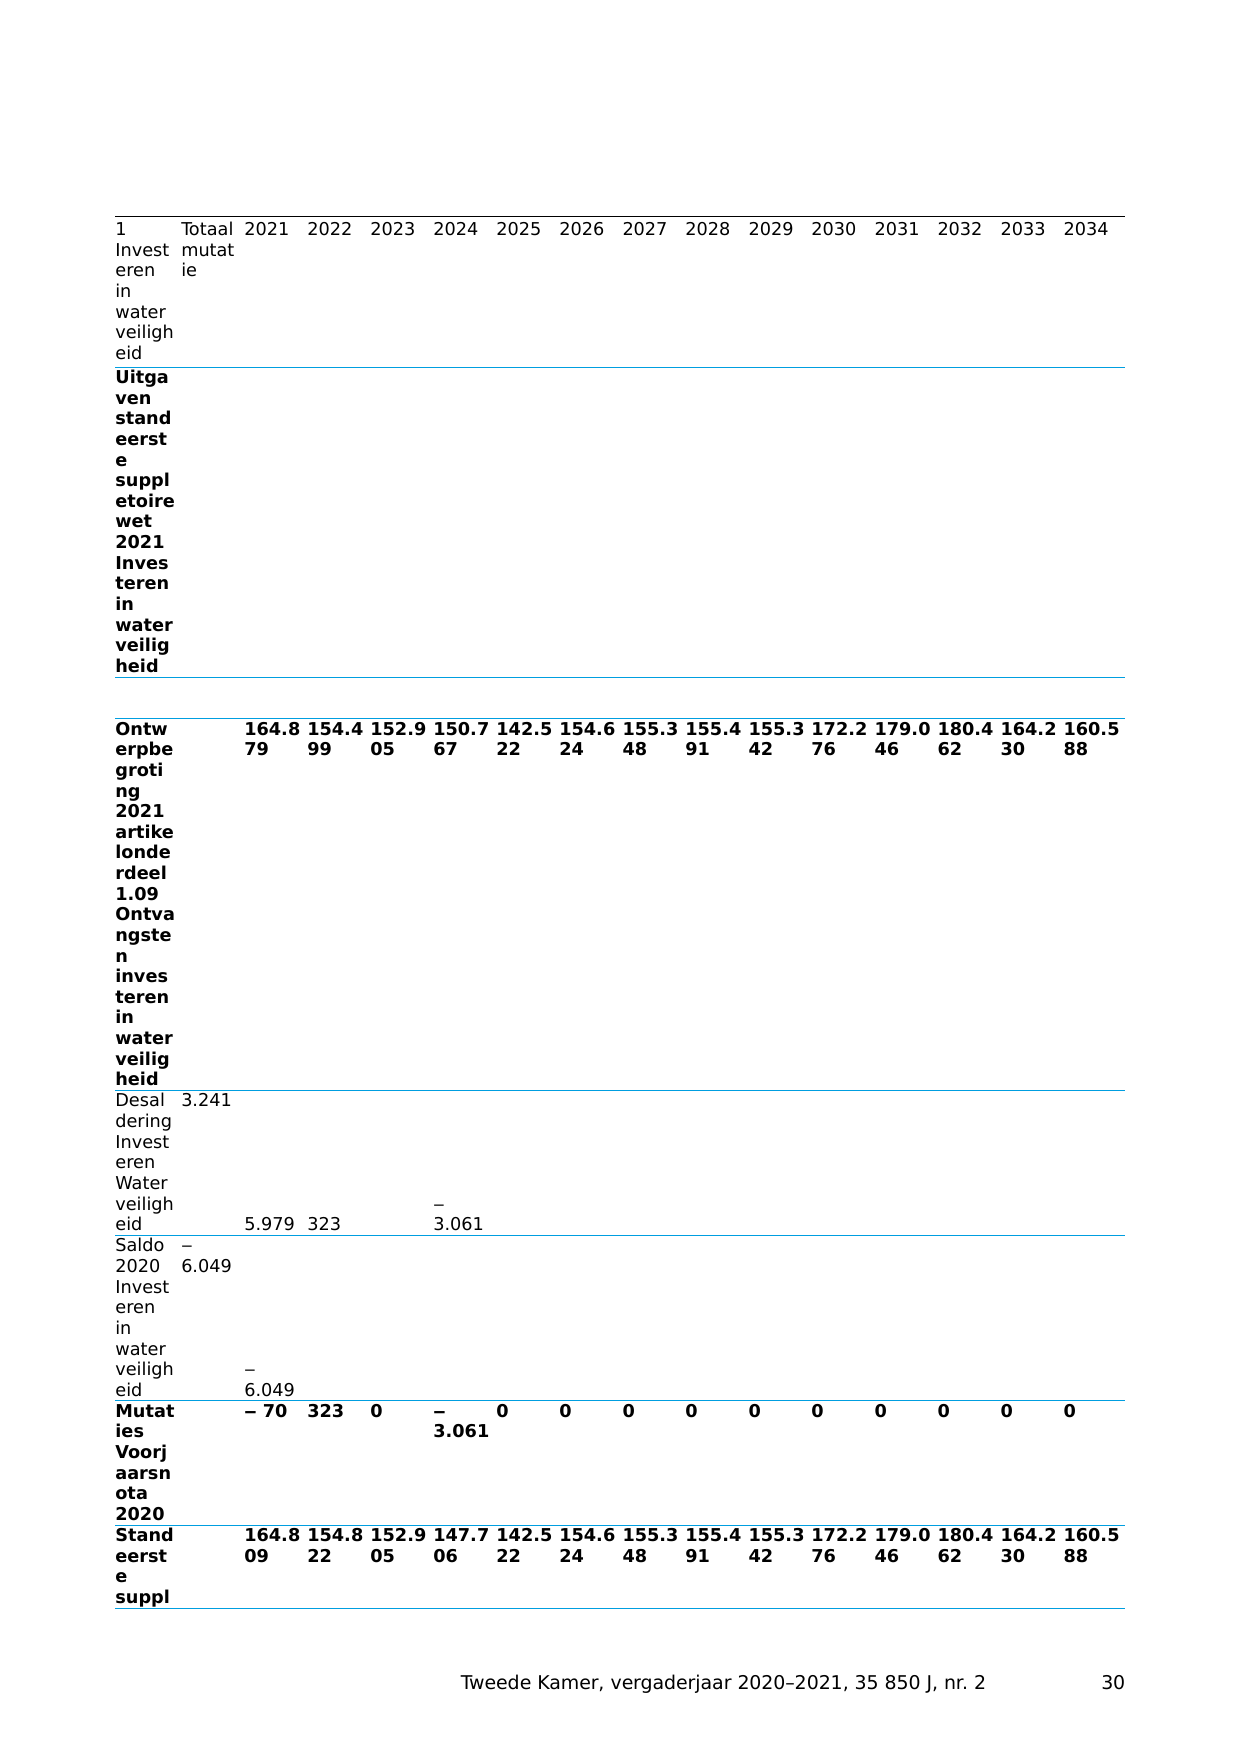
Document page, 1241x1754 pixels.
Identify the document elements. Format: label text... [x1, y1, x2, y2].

table_cell [745, 698, 808, 718]
table_cell [808, 698, 871, 718]
table_cell 2025 [493, 217, 556, 366]
table_cell [682, 698, 745, 718]
table_cell ‒ 70 [241, 1401, 304, 1524]
table_cell [178, 368, 241, 676]
table_cell ‒ 6.049 [241, 1236, 304, 1400]
table_cell [871, 678, 934, 697]
table_cell 154.624 [556, 719, 619, 1090]
table_cell Desaldering Investeren Waterveiligheid [115, 1091, 178, 1235]
table_cell 155.348 [619, 719, 682, 1090]
table_cell [682, 1091, 745, 1235]
table_cell [241, 698, 304, 718]
table_cell 2024 [430, 217, 493, 366]
table_cell [115, 678, 178, 697]
table_cell 0 [556, 1401, 619, 1524]
table_cell 2022 [304, 217, 367, 366]
table_cell [619, 1236, 682, 1400]
table_cell 160.588 [1060, 1526, 1125, 1608]
table_cell 2027 [619, 217, 682, 366]
table_cell 2030 [808, 217, 871, 366]
table_cell [745, 368, 808, 676]
table_cell 155.342 [745, 1526, 808, 1608]
table_cell 2032 [934, 217, 997, 366]
table_cell 155.348 [619, 1526, 682, 1608]
table_cell [745, 678, 808, 697]
table_cell 0 [493, 1401, 556, 1524]
table_cell 0 [745, 1401, 808, 1524]
table_cell 164.230 [998, 1526, 1060, 1608]
table_cell [367, 698, 430, 718]
table_cell [178, 1401, 241, 1524]
table_cell [367, 1091, 430, 1235]
table_cell [430, 368, 493, 676]
table_cell 2031 [871, 217, 934, 366]
table_cell [998, 698, 1060, 718]
table_cell 164.879 [241, 719, 304, 1090]
table_cell [998, 1236, 1060, 1400]
table_cell 1 Investeren in waterveiligheid [115, 217, 178, 366]
table_cell 179.046 [871, 719, 934, 1090]
table_cell [619, 698, 682, 718]
table_cell 0 [998, 1401, 1060, 1524]
table_cell 180.462 [934, 1526, 997, 1608]
table_cell [934, 698, 997, 718]
table_cell 179.046 [871, 1526, 934, 1608]
table_cell Uitgaven stand eerste suppletoire wet 2021 Investeren in waterveiligheid [115, 368, 178, 676]
table_cell [682, 678, 745, 697]
table_cell [430, 698, 493, 718]
table_cell 5.979 [241, 1091, 304, 1235]
table_cell 323 [304, 1401, 367, 1524]
table_cell [115, 698, 178, 718]
table_cell ‒ 6.049 [178, 1236, 241, 1400]
table_cell [619, 1091, 682, 1235]
table_cell [1060, 1236, 1125, 1400]
table_cell 0 [367, 1401, 430, 1524]
table_cell [619, 368, 682, 676]
table_cell 2026 [556, 217, 619, 366]
table_cell [304, 368, 367, 676]
table_cell [493, 368, 556, 676]
table_cell [998, 368, 1060, 676]
table_cell [493, 678, 556, 697]
table_cell 154.499 [304, 719, 367, 1090]
table_cell [934, 1236, 997, 1400]
table_cell [178, 678, 241, 697]
table_cell Totaal mutatie [178, 217, 241, 366]
table_cell [808, 1236, 871, 1400]
table_cell [304, 698, 367, 718]
table_cell 0 [682, 1401, 745, 1524]
table_cell [871, 368, 934, 676]
table_cell [178, 698, 241, 718]
table_cell 147.706 [430, 1526, 493, 1608]
table_cell 152.905 [367, 719, 430, 1090]
table_cell [934, 1091, 997, 1235]
table_cell [745, 1236, 808, 1400]
table_cell 0 [871, 1401, 934, 1524]
table_cell 0 [934, 1401, 997, 1524]
table_cell 172.276 [808, 1526, 871, 1608]
table_cell Ontwerpbegroting 2021 artikelonderdeel 1.09 Ontvangsten investeren in waterveiligheid [115, 719, 178, 1090]
table_cell 2021 [241, 217, 304, 366]
table_cell [1060, 1091, 1125, 1235]
table_cell 3.241 [178, 1091, 241, 1235]
table_cell [556, 678, 619, 697]
table_cell [998, 678, 1060, 697]
table_header Artikel 1 Investeren in waterveiligheid [115, 191, 1125, 216]
table_cell [934, 368, 997, 676]
table_cell [619, 678, 682, 697]
table_cell 150.767 [430, 719, 493, 1090]
table_cell [556, 698, 619, 718]
table_cell [493, 1236, 556, 1400]
table_cell 2033 [998, 217, 1060, 366]
table_cell 2034 [1060, 217, 1125, 366]
table_cell 0 [808, 1401, 871, 1524]
table_cell [304, 1236, 367, 1400]
table_cell [178, 719, 241, 1090]
table_cell [1060, 698, 1125, 718]
table_cell 164.809 [241, 1526, 304, 1608]
table_cell [1060, 678, 1125, 697]
table_cell [808, 1091, 871, 1235]
table_cell 172.276 [808, 719, 871, 1090]
table_cell [430, 678, 493, 697]
table_cell Saldo 2020 Investeren in waterveiligheid [115, 1236, 178, 1400]
table_cell Mutaties Voorjaarsnota 2020 [115, 1401, 178, 1524]
table_cell [808, 678, 871, 697]
table_cell [871, 698, 934, 718]
table_cell 160.588 [1060, 719, 1125, 1090]
table_cell 2023 [367, 217, 430, 366]
table_cell [241, 368, 304, 676]
table_cell [682, 368, 745, 676]
table_cell 142.522 [493, 1526, 556, 1608]
table_cell 142.522 [493, 719, 556, 1090]
table_cell [241, 678, 304, 697]
table_cell [682, 1236, 745, 1400]
table_cell ‒ 3.061 [430, 1091, 493, 1235]
table_cell [304, 678, 367, 697]
table_cell [998, 1091, 1060, 1235]
table_cell 0 [1060, 1401, 1125, 1524]
table_cell [367, 678, 430, 697]
table_cell [556, 1091, 619, 1235]
table_cell [871, 1091, 934, 1235]
table_cell 154.624 [556, 1526, 619, 1608]
table_cell [556, 368, 619, 676]
table_cell ‒ 3.061 [430, 1401, 493, 1524]
table_cell [178, 1526, 241, 1608]
table_cell [934, 678, 997, 697]
table_cell 155.491 [682, 719, 745, 1090]
table_cell 2028 [682, 217, 745, 366]
table_cell [367, 1236, 430, 1400]
table_cell Stand eerste suppl [115, 1526, 178, 1608]
table_cell [1060, 368, 1125, 676]
table_cell 155.342 [745, 719, 808, 1090]
table_cell [556, 1236, 619, 1400]
table_cell 154.822 [304, 1526, 367, 1608]
table_cell [430, 1236, 493, 1400]
table_cell 2029 [745, 217, 808, 366]
table_cell [367, 368, 430, 676]
table_cell [493, 698, 556, 718]
table_cell 152.905 [367, 1526, 430, 1608]
table_cell [871, 1236, 934, 1400]
table_cell 323 [304, 1091, 367, 1235]
table_cell 180.462 [934, 719, 997, 1090]
table_cell 0 [619, 1401, 682, 1524]
table_cell [745, 1091, 808, 1235]
table_cell 164.230 [998, 719, 1060, 1090]
table_cell 155.491 [682, 1526, 745, 1608]
table_cell [808, 368, 871, 676]
table_cell [493, 1091, 556, 1235]
